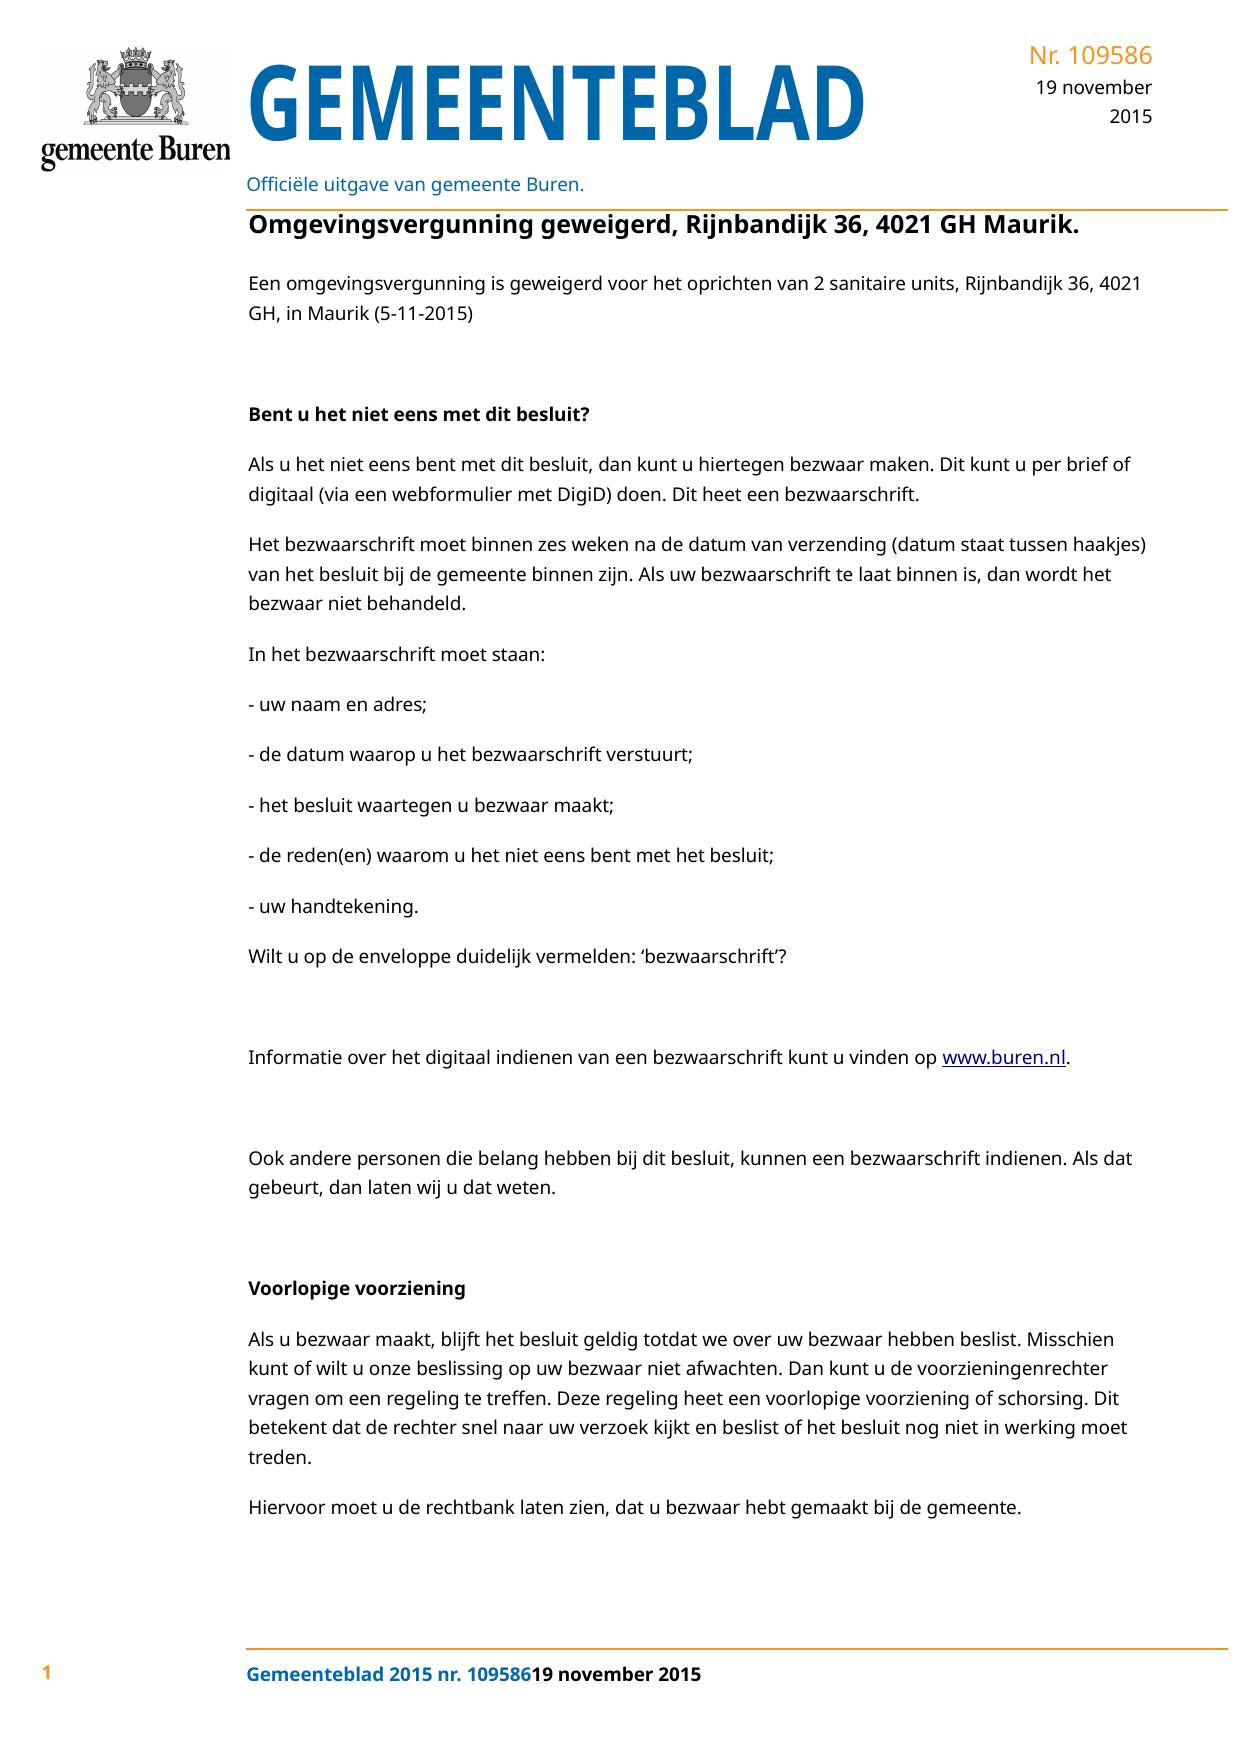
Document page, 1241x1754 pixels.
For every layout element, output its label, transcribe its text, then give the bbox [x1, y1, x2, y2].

text Voorlopige voorziening [248, 1275, 1152, 1301]
text Hiervoor moet u de rechtbank laten zien, dat u bezwaar hebt gemaakt bij de gemeente. [248, 1494, 1152, 1520]
text Een omgevingsvergunning is geweigerd voor het oprichten van 2 sanitaire units, Rijnbandijk 36, 4021 GH, in Maurik (5-11-2015) [248, 270, 1152, 326]
text In het bezwaarschrift moet staan: [248, 641, 1152, 666]
text Informatie over het digitaal indienen van een bezwaarschrift kunt u vinden op www.buren.nl. [248, 1044, 1152, 1070]
text Wilt u op de enveloppe duidelijk vermelden: ‘bezwaarschrift’? [248, 943, 1152, 969]
text Bent u het niet eens met dit besluit? [248, 401, 1152, 426]
text Ook andere personen die belang hebben bij dit besluit, kunnen een bezwaarschrift indienen. Als dat gebeurt, dan laten wij u dat weten. [248, 1145, 1152, 1200]
text Als u het niet eens bent met dit besluit, dan kunt u hiertegen bezwaar maken. Dit kunt u per brief of digitaal (via een webformulier met DigiD) doen. Dit heet een bezwaarschrift. [248, 451, 1152, 506]
text - uw handtekening. [248, 893, 1152, 918]
text - het besluit waartegen u bezwaar maakt; [248, 792, 1152, 818]
text Als u bezwaar maakt, blijft het besluit geldig totdat we over uw bezwaar hebben beslist. Misschien kunt of wilt u onze beslissing op uw bezwaar niet afwachten. Dan kunt u de voorzieningenrechter vragen om een regeling te treffen. Deze regeling heet een voorlopige voorziening of schorsing. Dit betekent dat de rechter snel naar uw verzoek kijkt en beslist of het besluit nog niet in werking moet treden. [248, 1326, 1152, 1470]
text Het bezwaarschrift moet binnen zes weken na de datum van verzending (datum staat tussen haakjes) van het besluit bij de gemeente binnen zijn. Als uw bezwaarschrift te laat binnen is, dan wordt het bezwaar niet behandeld. [248, 531, 1152, 616]
text - de datum waarop u het bezwaarschrift verstuurt; [248, 742, 1152, 767]
text Omgevingsvergunning geweigerd, Rijnbandijk 36, 4021 GH Maurik. [248, 211, 1152, 241]
text - uw naam en adres; [248, 691, 1152, 717]
text - de reden(en) waarom u het niet eens bent met het besluit; [248, 842, 1152, 868]
picture [41, 47, 231, 172]
